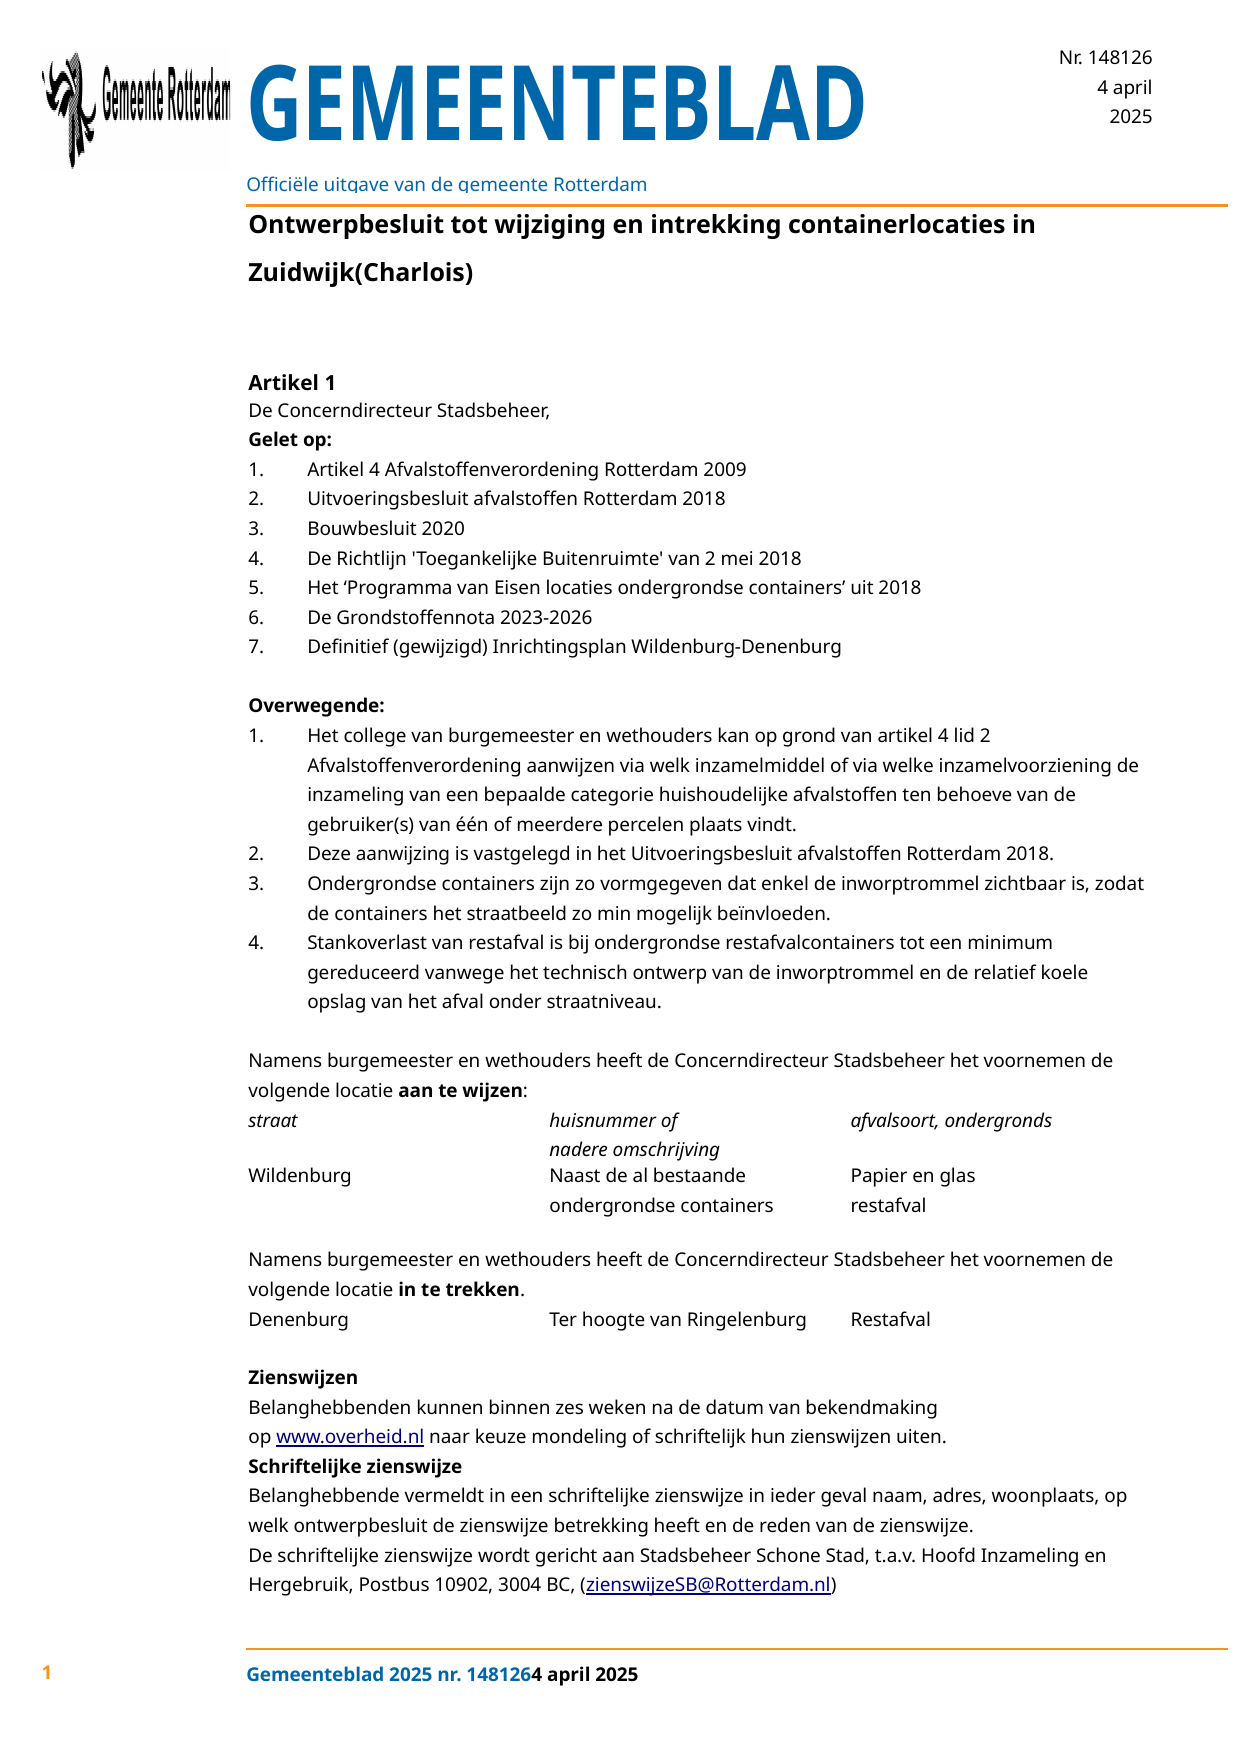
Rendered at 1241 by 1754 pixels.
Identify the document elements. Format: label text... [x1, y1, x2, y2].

text Belanghebbenden kunnen binnen zes weken na de datum van bekendmaking [248, 1394, 1152, 1419]
text Zienswijzen [248, 1364, 1152, 1390]
text Namens burgemeester en wethouders heeft de Concerndirecteur Stadsbeheer het voornemen de volgende locatie in te trekken. [248, 1246, 1152, 1302]
table_header afvalsoort, ondergronds [850, 1107, 1152, 1162]
text Overwegende: [248, 693, 1152, 718]
list Ondergrondse containers zijn zo vormgegeven dat enkel de inworptrommel zichtbaar is, zodat de containers het straatbeeld zo min mogelijk beïnvloeden. [248, 870, 1152, 925]
list Artikel 4 Afvalstoffenverordening Rotterdam 2009 [248, 456, 1152, 482]
table_cell Papier en glas restafval [850, 1162, 1152, 1217]
text Namens burgemeester en wethouders heeft de Concerndirecteur Stadsbeheer het voornemen de volgende locatie aan te wijzen: [248, 1048, 1152, 1103]
table_header straat [248, 1107, 549, 1162]
text De Concerndirecteur Stadsbeheer, [248, 397, 1152, 422]
text op www.overheid.nl naar keuze mondeling of schriftelijk hun zienswijzen uiten. [248, 1423, 1152, 1449]
table_header huisnummer of nadere omschrijving [549, 1107, 850, 1162]
text Schriftelijke zienswijze [248, 1453, 1152, 1479]
list De Grondstoffennota 2023-2026 [248, 604, 1152, 629]
table_cell [248, 1218, 549, 1243]
text Gelet op: [248, 426, 1152, 452]
table_cell Wildenburg [248, 1162, 549, 1217]
text Artikel 1 [248, 368, 1152, 397]
list Uitvoeringsbesluit afvalstoffen Rotterdam 2018 [248, 486, 1152, 511]
list De Richtlijn 'Toegankelijke Buitenruimte' van 2 mei 2018 [248, 545, 1152, 570]
table_header Denenburg [248, 1306, 549, 1361]
list Het ‘Programma van Eisen locaties ondergrondse containers’ uit 2018 [248, 574, 1152, 600]
text Belanghebbende vermeldt in een schriftelijke zienswijze in ieder geval naam, adres, woonplaats, op welk ontwerpbesluit de zienswijze betrekking heeft en de reden van de zienswijze. [248, 1483, 1152, 1538]
list Deze aanwijzing is vastgelegd in het Uitvoeringsbesluit afvalstoffen Rotterdam 2018. [248, 841, 1152, 866]
text De schriftelijke zienswijze wordt gericht aan Stadsbeheer Schone Stad, t.a.v. Hoofd Inzameling en Hergebruik, Postbus 10902, 3004 BC, (zienswijzeSB@Rotterdam.nl) [248, 1542, 1152, 1597]
table_header Restafval [850, 1306, 1152, 1361]
list Definitief (gewijzigd) Inrichtingsplan Wildenburg-Denenburg [248, 633, 1152, 659]
list Bouwbesluit 2020 [248, 515, 1152, 541]
picture [41, 47, 231, 172]
table_cell [850, 1218, 1152, 1243]
table_cell [549, 1218, 850, 1243]
text Ontwerpbesluit tot wijziging en intrekking containerlocaties in Zuidwijk(Charlois) [248, 207, 1152, 288]
list Het college van burgemeester en wethouders kan op grond van artikel 4 lid 2 Afvalstoffenverordening aanwijzen via welk inzamelmiddel of via welke inzamelvoorziening de inzameling van een bepaalde categorie huishoudelijke afvalstoffen ten behoeve van de gebruiker(s) van één of meerdere percelen plaats vindt. [248, 722, 1152, 837]
list Stankoverlast van restafval is bij ondergrondse restafvalcontainers tot een minimum gereduceerd vanwege het technisch ontwerp van de inworptrommel en de relatief koele opslag van het afval onder straatniveau. [248, 929, 1152, 1014]
table_header Ter hoogte van Ringelenburg [549, 1306, 850, 1361]
table_cell Naast de al bestaande ondergrondse containers [549, 1162, 850, 1217]
